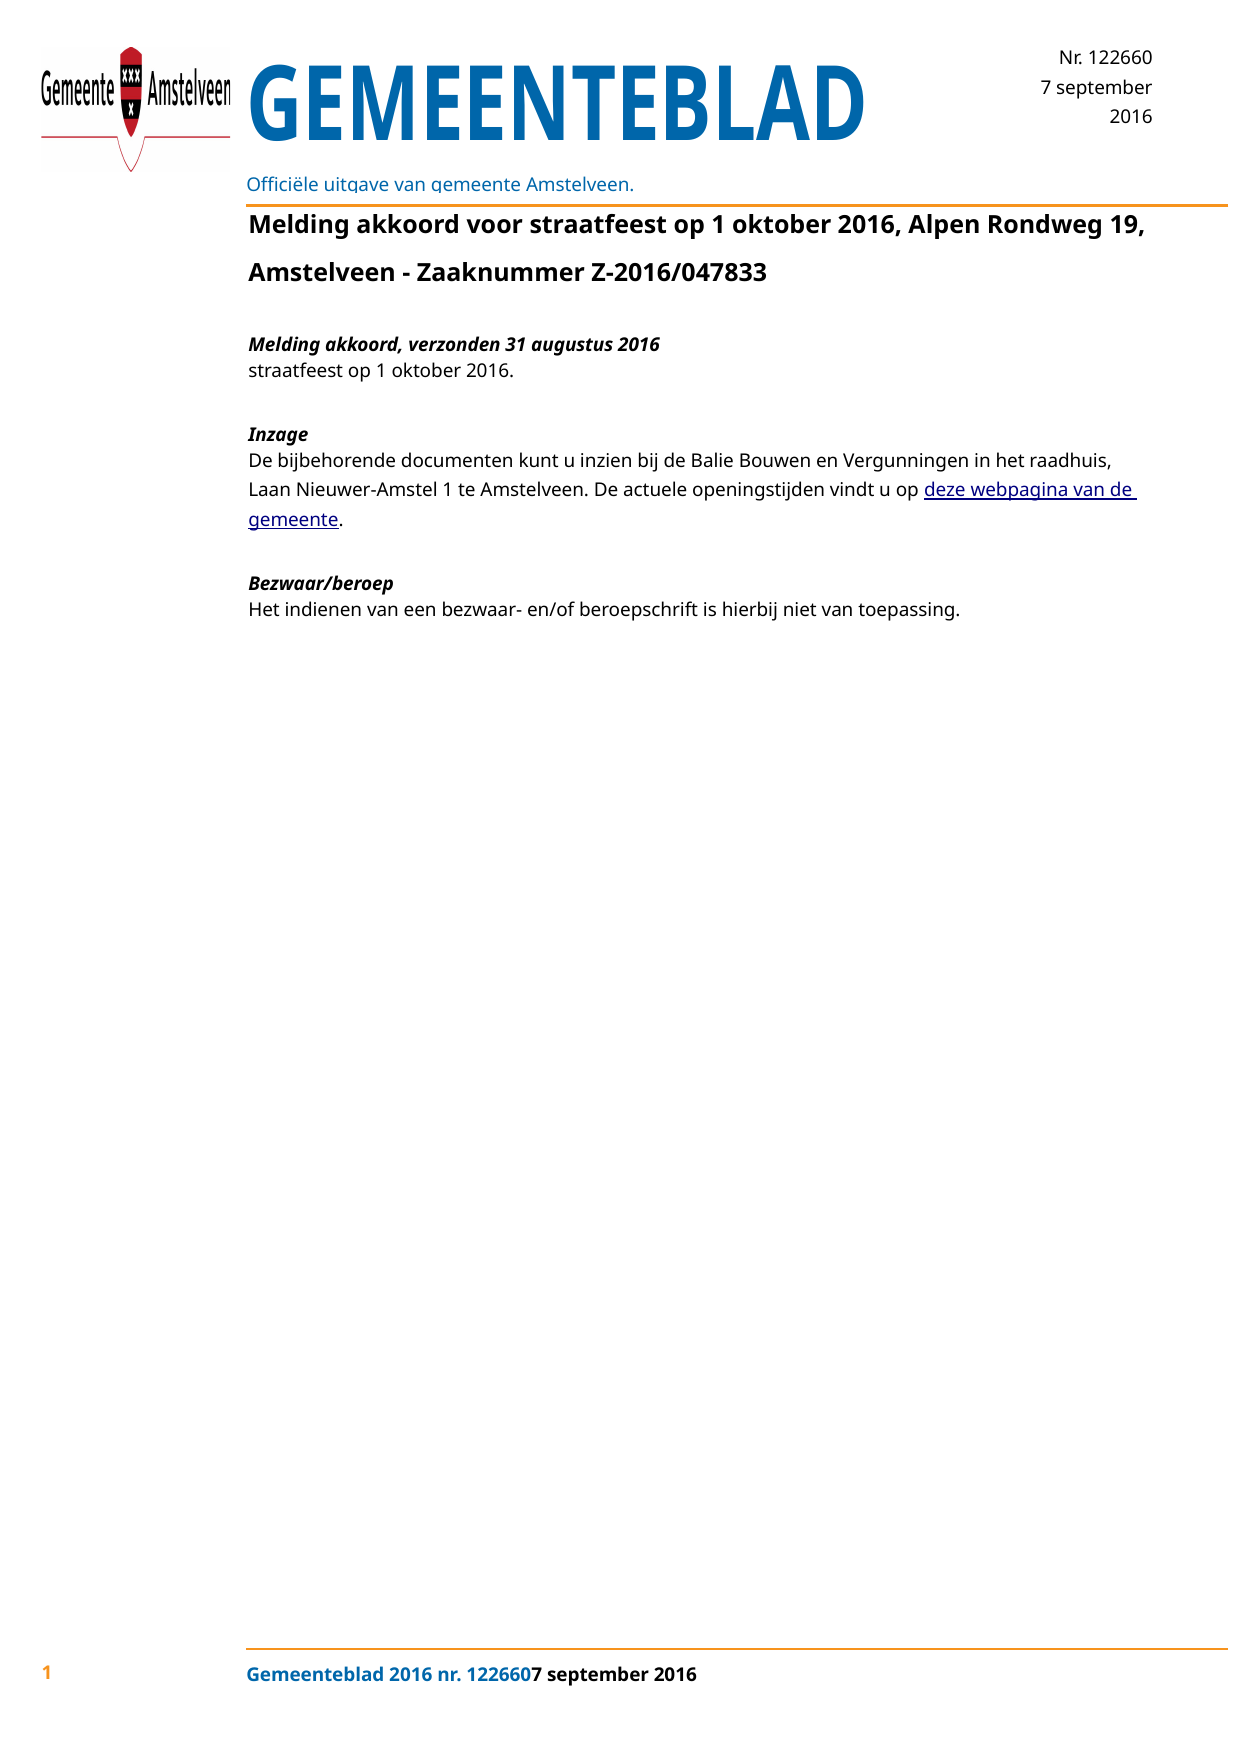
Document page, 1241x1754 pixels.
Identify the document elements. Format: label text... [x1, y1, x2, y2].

picture [41, 47, 231, 172]
text Bezwaar/beroep [248, 570, 1152, 596]
text Melding akkoord, verzonden 31 augustus 2016 [248, 331, 1152, 357]
text Melding akkoord voor straatfeest op 1 oktober 2016, Alpen Rondweg 19, Amstelveen - Zaaknummer Z-2016/047833 [248, 207, 1152, 288]
text Inzage [248, 421, 1152, 447]
text De bijbehorende documenten kunt u inzien bij de Balie Bouwen en Vergunningen in het raadhuis, Laan Nieuwer-Amstel 1 te Amstelveen. De actuele openingstijden vindt u op deze webpagina van de gemeente. [248, 447, 1152, 532]
text straatfeest op 1 oktober 2016. [248, 357, 1152, 383]
text Het indienen van een bezwaar- en/of beroepschrift is hierbij niet van toepassing. [248, 596, 1152, 621]
